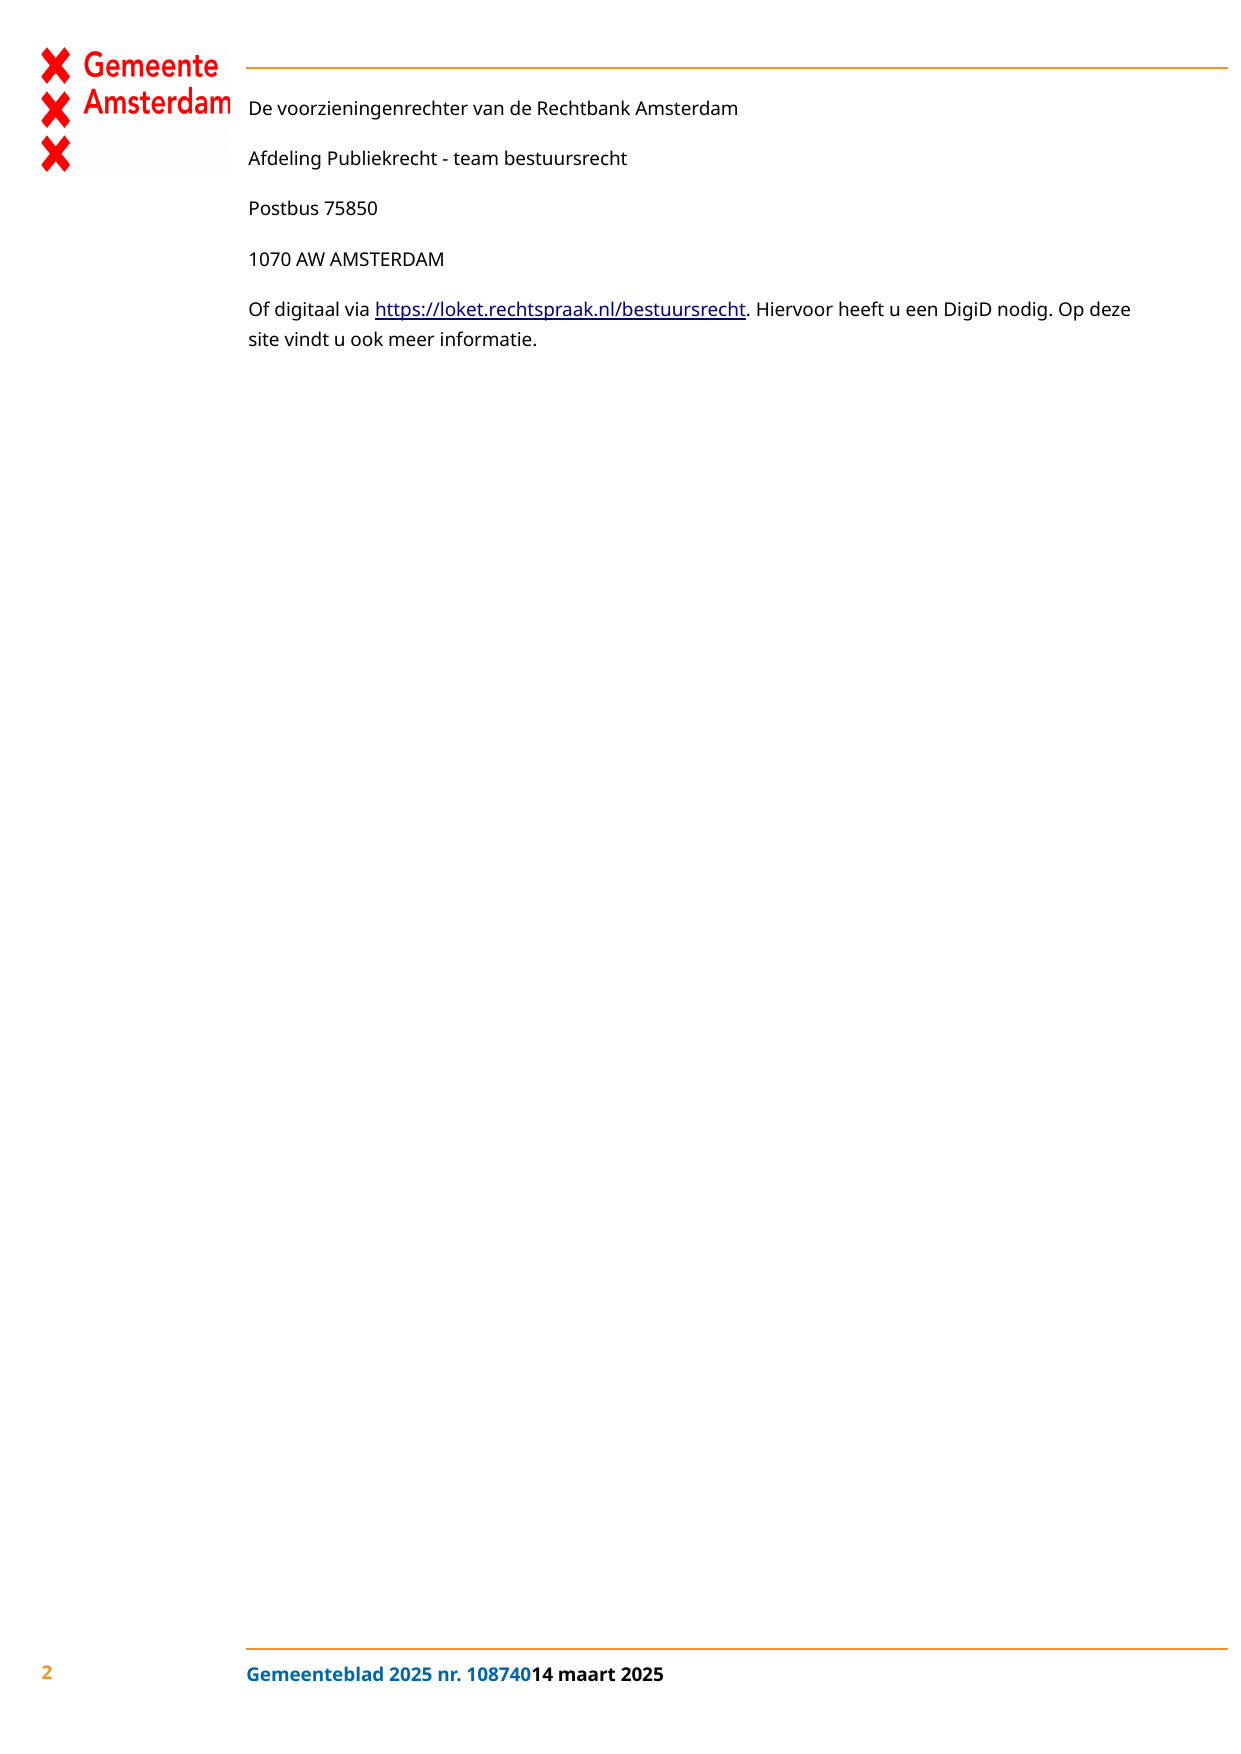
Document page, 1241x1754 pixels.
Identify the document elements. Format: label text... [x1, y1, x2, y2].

picture [41, 47, 231, 172]
text Postbus 75850 [248, 196, 1152, 221]
text Of digitaal via https://loket.rechtspraak.nl/bestuursrecht. Hiervoor heeft u een DigiD nodig. Op deze site vindt u ook meer informatie. [248, 296, 1152, 352]
text Afdeling Publiekrecht - team bestuursrecht [248, 145, 1152, 171]
text De voorzieningenrechter van de Rechtbank Amsterdam [248, 95, 1152, 121]
text 1070 AW AMSTERDAM [248, 246, 1152, 272]
